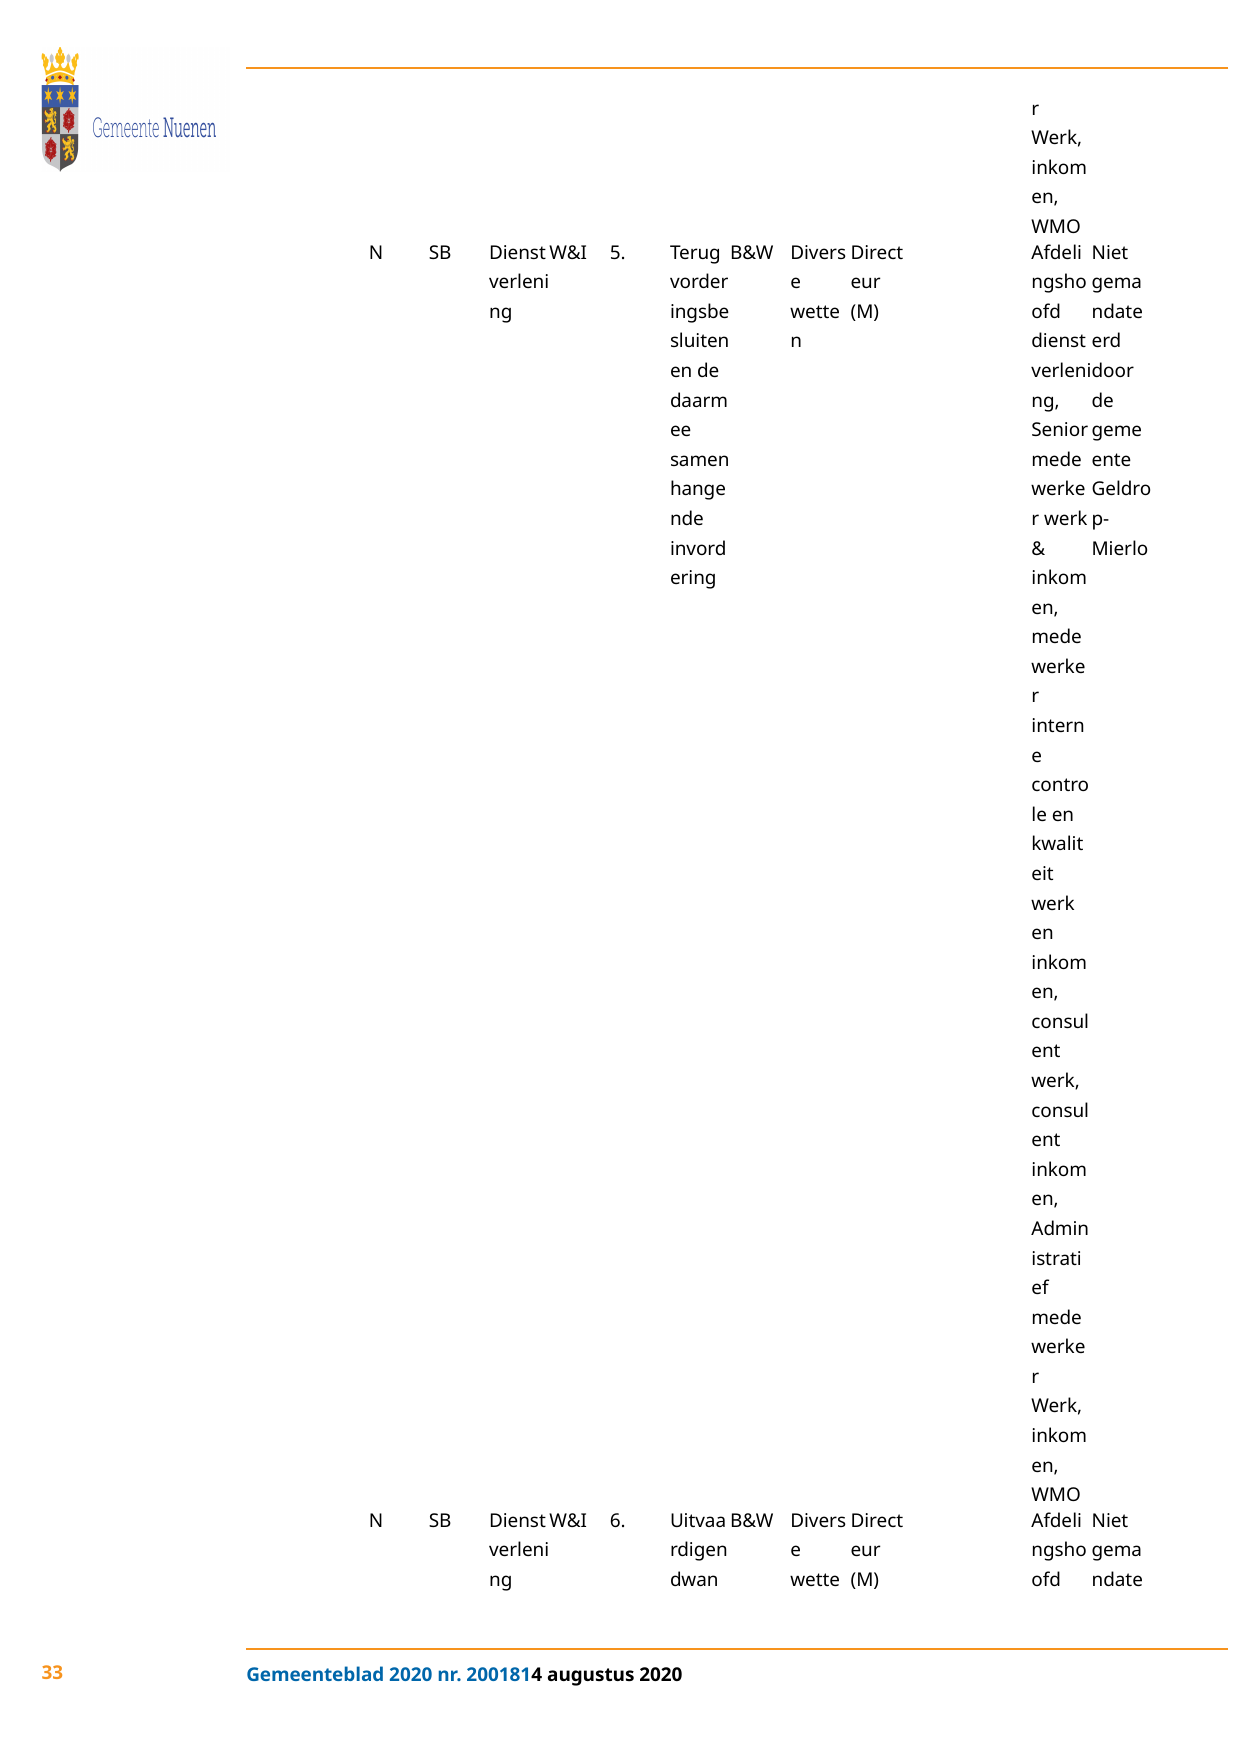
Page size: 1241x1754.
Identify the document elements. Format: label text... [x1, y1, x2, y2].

table_cell Dienstverlening [489, 239, 549, 1507]
table_cell B&W [730, 239, 790, 1507]
table_cell 5. [610, 239, 670, 1507]
table_cell [248, 239, 308, 1507]
table_cell N [369, 239, 429, 1507]
table_cell [308, 239, 368, 1507]
table_cell Afdelingshoofd [1031, 1507, 1091, 1592]
table_cell Niet gemandate [1091, 1507, 1152, 1592]
table_cell SB [429, 1507, 489, 1592]
table_cell [790, 95, 850, 239]
table_cell Diverse wetten [790, 239, 850, 1507]
table_cell [369, 95, 429, 239]
table_cell [971, 239, 1031, 1507]
table_cell [1091, 95, 1152, 239]
table_cell [308, 1507, 368, 1592]
table_cell SB [429, 239, 489, 1507]
table_cell Afdelingshoofd dienstverlening, Senior medewerker werk & inkomen, medewerker interne controle en kwaliteit werk en inkomen, consulent werk, consulent inkomen, Administratief medewerker Werk, inkomen, WMO [1031, 239, 1091, 1507]
table_cell Directeur (M) [850, 239, 911, 1507]
table_cell [248, 95, 308, 239]
table_cell [308, 95, 368, 239]
table_cell Dienstverlening [489, 1507, 549, 1592]
table_cell [730, 95, 790, 239]
table_cell W&I [549, 239, 609, 1507]
table_cell Diverse wette [790, 1507, 850, 1592]
table_cell Directeur (M) [850, 1507, 911, 1592]
table_cell [610, 95, 670, 239]
table_cell [911, 239, 971, 1507]
table_cell Uitvaardigen dwan [670, 1507, 730, 1592]
table_cell Niet gemandateerd door de gemeente Geldrop-Mierlo [1091, 239, 1152, 1507]
table_cell [850, 95, 911, 239]
table_cell Terugvorderingsbesluiten en de daarmee samenhangende invordering [670, 239, 730, 1507]
picture [41, 47, 231, 172]
table_cell [670, 95, 730, 239]
table_cell [971, 1507, 1031, 1592]
table_cell [489, 95, 549, 239]
table_cell [248, 1507, 308, 1592]
table_cell N [369, 1507, 429, 1592]
table_cell [911, 95, 971, 239]
table_cell [429, 95, 489, 239]
table_cell r Werk, inkomen, WMO [1031, 95, 1091, 239]
table_cell 6. [610, 1507, 670, 1592]
table_cell [971, 95, 1031, 239]
table_cell [911, 1507, 971, 1592]
table_cell W&I [549, 1507, 609, 1592]
table_cell [549, 95, 609, 239]
table_cell B&W [730, 1507, 790, 1592]
